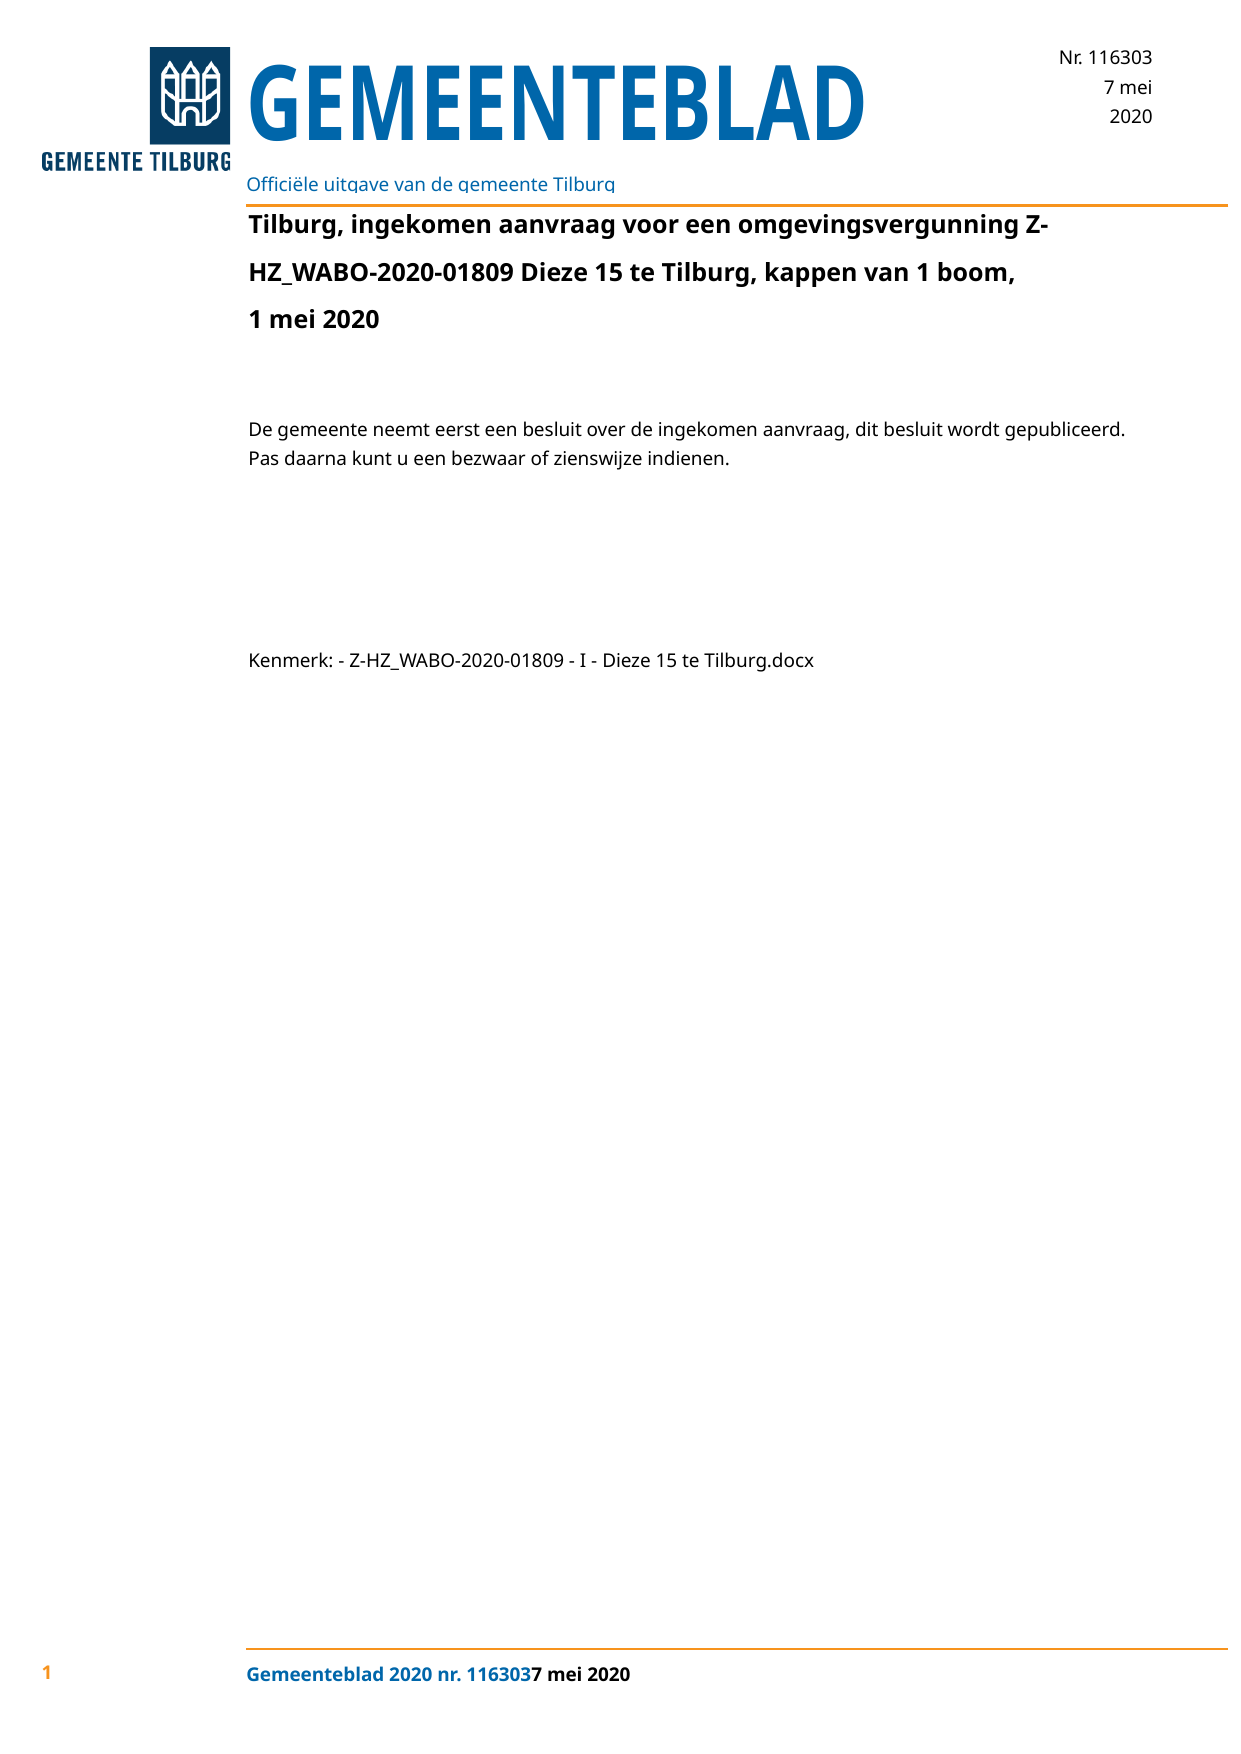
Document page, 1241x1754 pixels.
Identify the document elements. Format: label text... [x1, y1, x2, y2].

text Tilburg, ingekomen aanvraag voor een omgevingsvergunning Z-HZ_WABO-2020-01809 Dieze 15 te Tilburg, kappen van 1 boom, 1 mei 2020 [248, 207, 1152, 336]
text Kenmerk: - Z-HZ_WABO-2020-01809 - I - Dieze 15 te Tilburg.docx [248, 647, 1152, 673]
text De gemeente neemt eerst een besluit over de ingekomen aanvraag, dit besluit wordt gepubliceerd. Pas daarna kunt u een bezwaar of zienswijze indienen. [248, 416, 1152, 471]
picture [41, 47, 231, 172]
